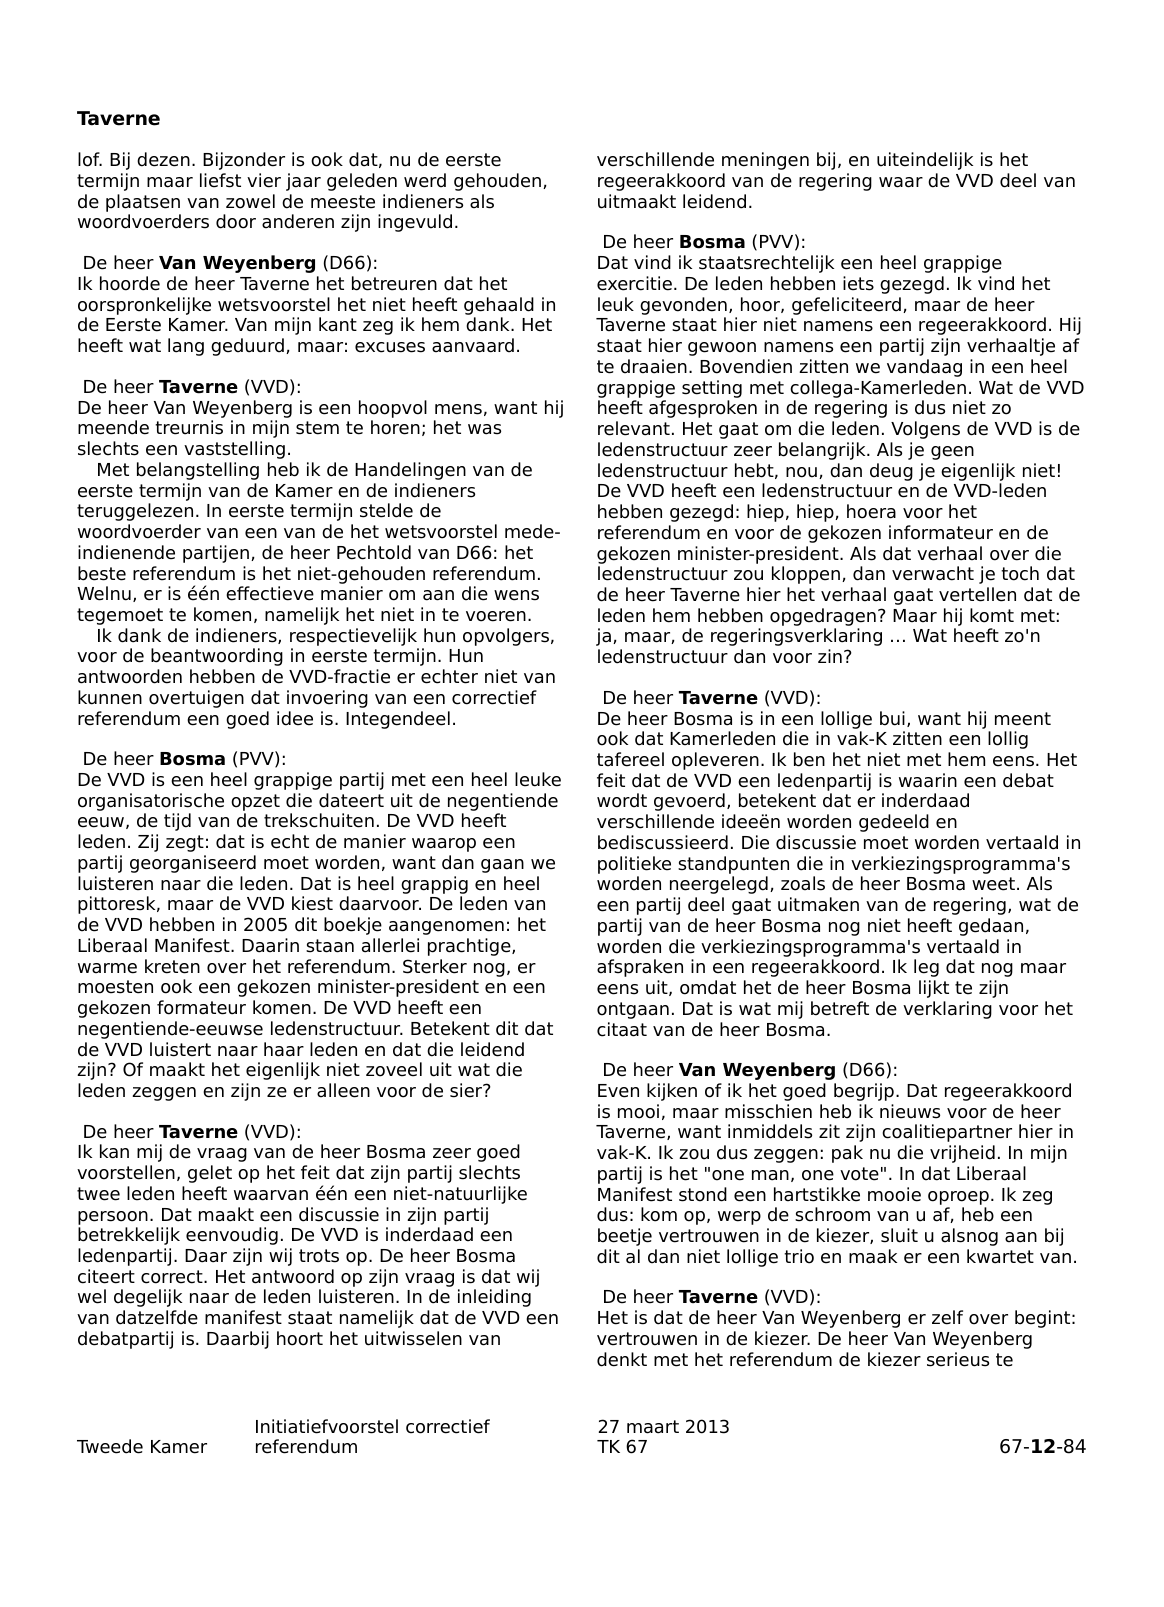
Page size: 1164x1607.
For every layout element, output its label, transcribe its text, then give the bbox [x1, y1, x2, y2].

text lof. Bij dezen. Bijzonder is ook dat, nu de eerste termijn maar liefst vier jaar geleden werd gehouden, de plaatsen van zowel de meeste indieners als woordvoerders door anderen zijn ingevuld. [77, 150, 567, 233]
text Ik kan mij de vraag van de heer Bosma zeer goed voorstellen, gelet op het feit dat zijn partij slechts twee leden heeft waarvan één een niet-natuurlijke persoon. Dat maakt een discussie in zijn partij betrekkelijk eenvoudig. De VVD is inderdaad een ledenpartij. Daar zijn wij trots op. De heer Bosma citeert correct. Het antwoord op zijn vraag is dat wij wel degelijk naar de leden luisteren. In de inleiding van datzelfde manifest staat namelijk dat de VVD een debatpartij is. Daarbij hoort het uitwisselen van [77, 1142, 567, 1349]
text De heer Bosma (PVV): [77, 749, 567, 770]
text Het is dat de heer Van Weyenberg er zelf over begint: vertrouwen in de kiezer. De heer Van Weyenberg denkt met het referendum de kiezer serieus te [596, 1308, 1087, 1370]
text De heer Van Weyenberg (D66): [596, 1060, 1087, 1081]
text Even kijken of ik het goed begrijp. Dat regeerakkoord is mooi, maar misschien heb ik nieuws voor de heer Taverne, want inmiddels zit zijn coalitiepartner hier in vak-K. Ik zou dus zeggen: pak nu die vrijheid. In mijn partij is het "one man, one vote". In dat Liberaal Manifest stond een hartstikke mooie oproep. Ik zeg dus: kom op, werp de schroom van u af, heb een beetje vertrouwen in de kiezer, sluit u alsnog aan bij dit al dan niet lollige trio en maak er een kwartet van. [596, 1081, 1087, 1267]
text De heer Van Weyenberg (D66): [77, 253, 567, 274]
text De heer Taverne (VVD): [596, 1287, 1087, 1308]
text De heer Taverne (VVD): [596, 688, 1087, 708]
text verschillende meningen bij, en uiteindelijk is het regeerakkoord van de regering waar de VVD deel van uitmaakt leidend. [596, 150, 1087, 212]
text De VVD is een heel grappige partij met een heel leuke organisatorische opzet die dateert uit de negentiende eeuw, de tijd van de trekschuiten. De VVD heeft leden. Zij zegt: dat is echt de manier waarop een partij georganiseerd moet worden, want dan gaan we luisteren naar die leden. Dat is heel grappig en heel pittoresk, maar de VVD kiest daarvoor. De leden van de VVD hebben in 2005 dit boekje aangenomen: het Liberaal Manifest. Daarin staan allerlei prachtige, warme kreten over het referendum. Sterker nog, er moesten ook een gekozen minister-president en een gekozen formateur komen. De VVD heeft een negentiende-eeuwse ledenstructuur. Betekent dit dat de VVD luistert naar haar leden en dat die leidend zijn? Of maakt het eigenlijk niet zoveel uit wat die leden zeggen en zijn ze er alleen voor de sier? [77, 770, 567, 1102]
text De heer Van Weyenberg is een hoopvol mens, want hij meende treurnis in mijn stem te horen; het was slechts een vaststelling. [77, 397, 567, 460]
text Dat vind ik staatsrechtelijk een heel grappige exercitie. De leden hebben iets gezegd. Ik vind het leuk gevonden, hoor, gefeliciteerd, maar de heer Taverne staat hier niet namens een regeerakkoord. Hij staat hier gewoon namens een partij zijn verhaaltje af te draaien. Bovendien zitten we vandaag in een heel grappige setting met collega-Kamerleden. Wat de VVD heeft afgesproken in de regering is dus niet zo relevant. Het gaat om die leden. Volgens de VVD is de ledenstructuur zeer belangrijk. Als je geen ledenstructuur hebt, nou, dan deug je eigenlijk niet! De VVD heeft een ledenstructuur en de VVD-leden hebben gezegd: hiep, hiep, hoera voor het referendum en voor de gekozen informateur en de gekozen minister-president. Als dat verhaal over die ledenstructuur zou kloppen, dan verwacht je toch dat de heer Taverne hier het verhaal gaat vertellen dat de leden hem hebben opgedragen? Maar hij komt met: ja, maar, de regeringsverklaring … Wat heeft zo'n ledenstructuur dan voor zin? [596, 253, 1087, 668]
text De heer Bosma (PVV): [596, 232, 1087, 253]
text Ik hoorde de heer Taverne het betreuren dat het oorspronkelijke wetsvoorstel het niet heeft gehaald in de Eerste Kamer. Van mijn kant zeg ik hem dank. Het heeft wat lang geduurd, maar: excuses aanvaard. [77, 274, 567, 357]
text Ik dank de indieners, respectievelijk hun opvolgers, voor de beantwoording in eerste termijn. Hun antwoorden hebben de VVD-fractie er echter niet van kunnen overtuigen dat invoering van een correctief referendum een goed idee is. Integendeel. [77, 626, 567, 729]
text De heer Taverne (VVD): [77, 1122, 567, 1142]
text Met belangstelling heb ik de Handelingen van de eerste termijn van de Kamer en de indieners teruggelezen. In eerste termijn stelde de woordvoerder van een van de het wetsvoorstel mede-indienende partijen, de heer Pechtold van D66: het beste referendum is het niet-gehouden referendum. Welnu, er is één effectieve manier om aan die wens tegemoet te komen, namelijk het niet in te voeren. [77, 460, 567, 626]
text De heer Taverne (VVD): [77, 377, 567, 397]
text De heer Bosma is in een lollige bui, want hij meent ook dat Kamerleden die in vak-K zitten een lollig tafereel opleveren. Ik ben het niet met hem eens. Het feit dat de VVD een ledenpartij is waarin een debat wordt gevoerd, betekent dat er inderdaad verschillende ideeën worden gedeeld en bediscussieerd. Die discussie moet worden vertaald in politieke standpunten die in verkiezingsprogramma's worden neergelegd, zoals de heer Bosma weet. Als een partij deel gaat uitmaken van de regering, wat de partij van de heer Bosma nog niet heeft gedaan, worden die verkiezingsprogramma's vertaald in afspraken in een regeerakkoord. Ik leg dat nog maar eens uit, omdat het de heer Bosma lijkt te zijn ontgaan. Dat is wat mij betreft de verklaring voor het citaat van de heer Bosma. [596, 708, 1087, 1040]
